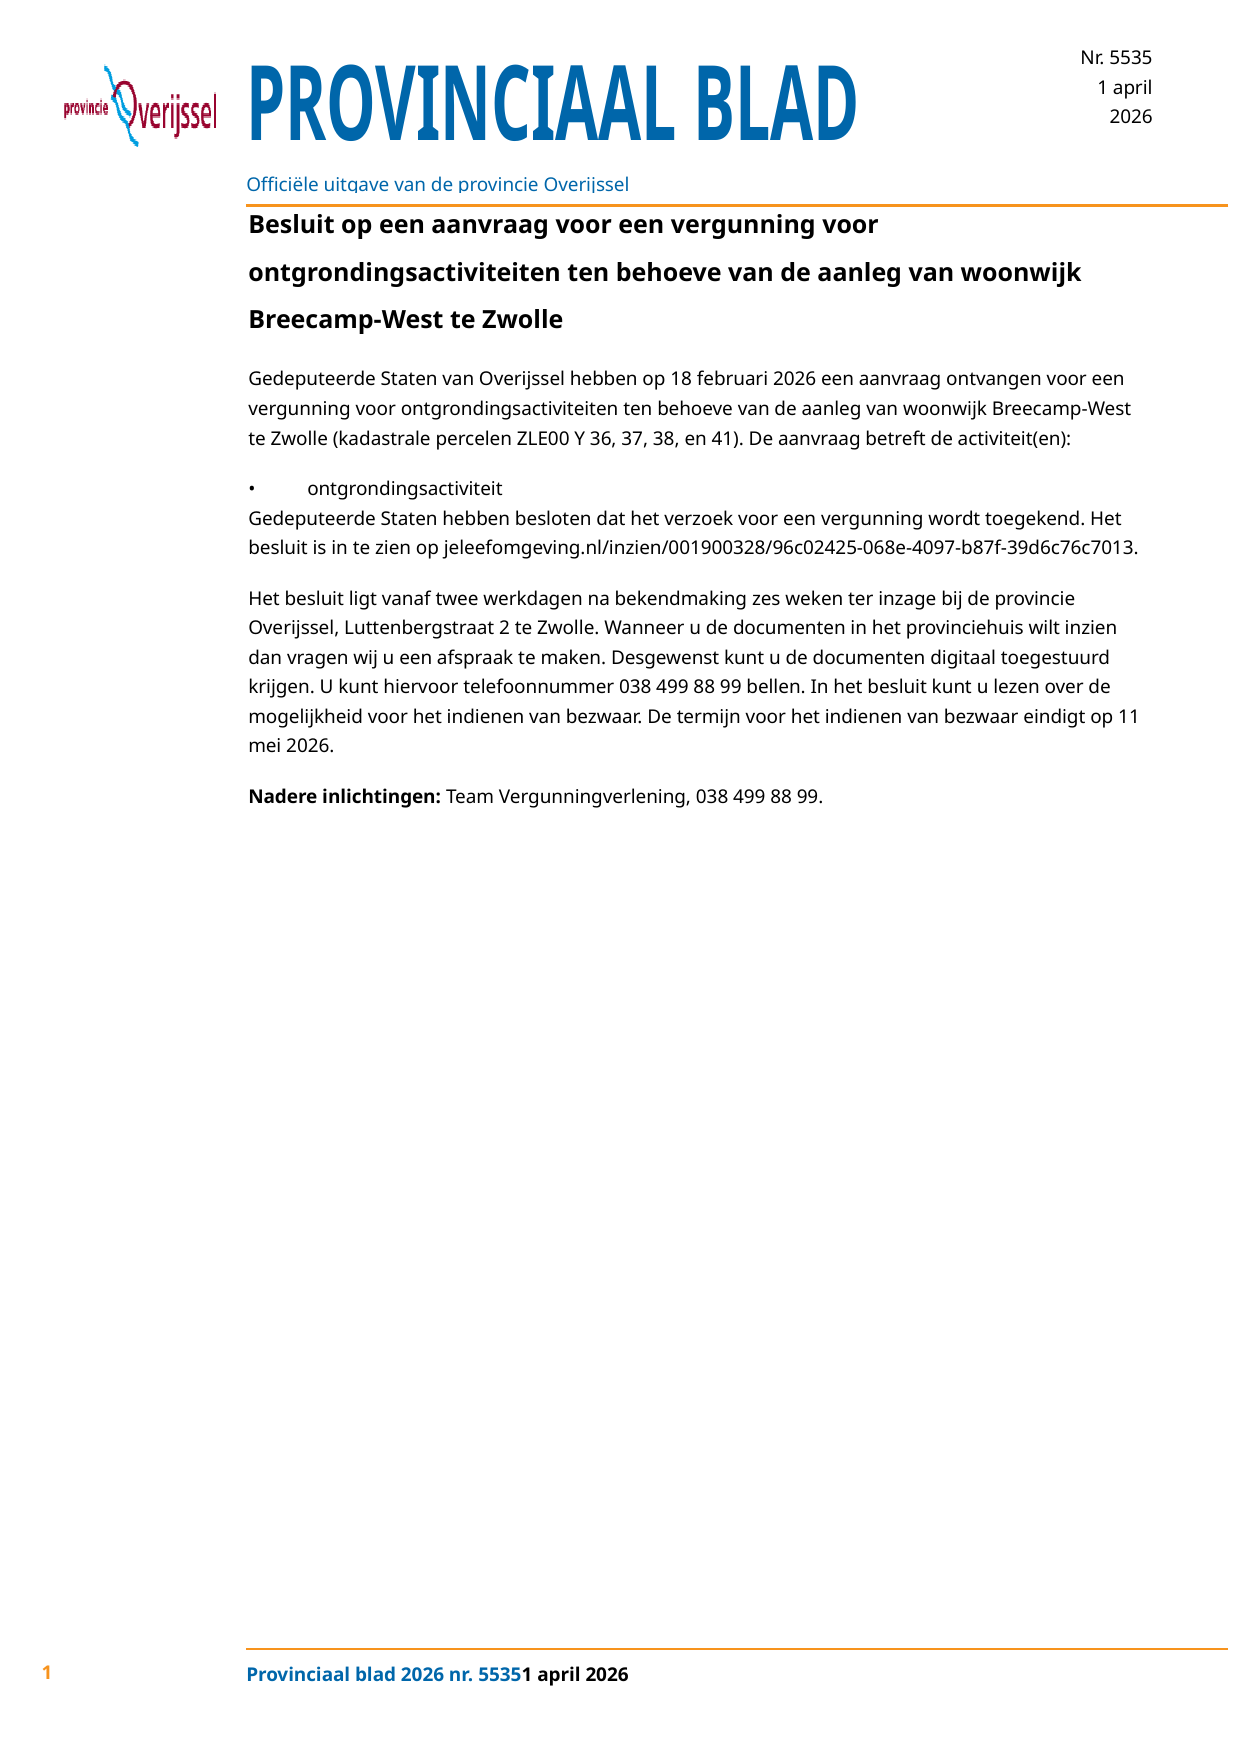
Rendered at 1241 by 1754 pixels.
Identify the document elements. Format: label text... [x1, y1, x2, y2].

text Gedeputeerde Staten van Overijssel hebben op 18 februari 2026 een aanvraag ontvangen voor een vergunning voor ontgrondingsactiviteiten ten behoeve van de aanleg van woonwijk Breecamp-West te Zwolle (kadastrale percelen ZLE00 Y 36, 37, 38, en 41). De aanvraag betreft de activiteit(en): [248, 366, 1152, 450]
list ontgrondingsactiviteit [248, 475, 1152, 501]
picture [41, 47, 231, 172]
text Gedeputeerde Staten hebben besloten dat het verzoek voor een vergunning wordt toegekend. Het besluit is in te zien op jeleefomgeving.nl/inzien/001900328/96c02425-068e-4097-b87f-39d6c76c7013. [248, 505, 1152, 560]
text Het besluit ligt vanaf twee werkdagen na bekendmaking zes weken ter inzage bij de provincie Overijssel, Luttenbergstraat 2 te Zwolle. Wanneer u de documenten in het provinciehuis wilt inzien dan vragen wij u een afspraak te maken. Desgewenst kunt u de documenten digitaal toegestuurd krijgen. U kunt hiervoor telefoonnummer 038 499 88 99 bellen. In het besluit kunt u lezen over de mogelijkheid voor het indienen van bezwaar. De termijn voor het indienen van bezwaar eindigt op 11 mei 2026. [248, 585, 1152, 758]
text Besluit op een aanvraag voor een vergunning voor ontgrondingsactiviteiten ten behoeve van de aanleg van woonwijk Breecamp-West te Zwolle [248, 207, 1152, 336]
text Nadere inlichtingen: Team Vergunningverlening, 038 499 88 99. [248, 783, 1152, 809]
